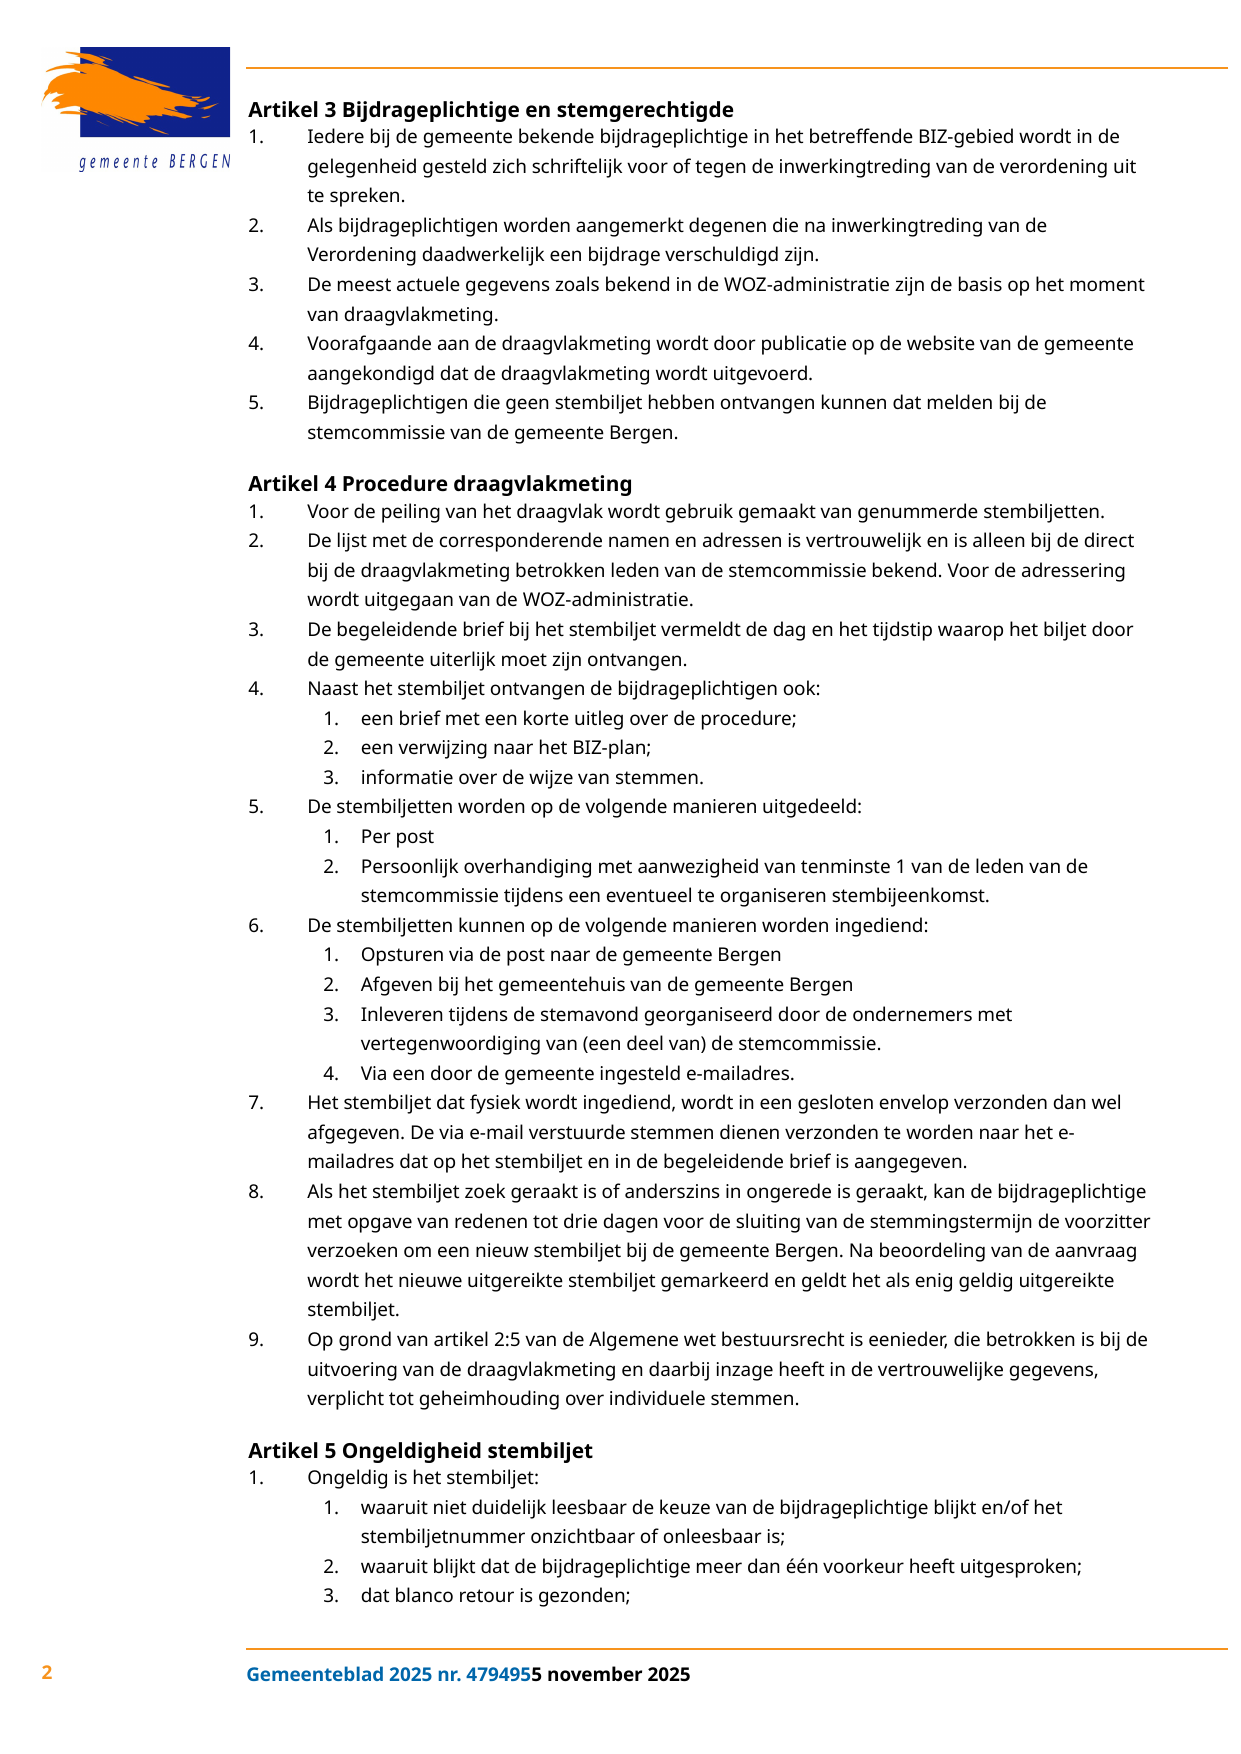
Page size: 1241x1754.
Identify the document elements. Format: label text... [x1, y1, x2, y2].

list Op grond van artikel 2:5 van de Algemene wet bestuursrecht is eenieder, die betrokken is bij de uitvoering van de draagvlakmeting en daarbij inzage heeft in de vertrouwelijke gegevens, verplicht tot geheimhouding over individuele stemmen. [248, 1326, 1152, 1411]
list De lijst met de corresponderende namen en adressen is vertrouwelijk en is alleen bij de direct bij de draagvlakmeting betrokken leden van de stemcommissie bekend. Voor de adressering wordt uitgegaan van de WOZ-administratie. [248, 527, 1152, 612]
list Inleveren tijdens de stemavond georganiseerd door de ondernemers met vertegenwoordiging van (een deel van) de stemcommissie. [323, 1001, 1152, 1056]
list waaruit blijkt dat de bijdrageplichtige meer dan één voorkeur heeft uitgesproken; [323, 1553, 1152, 1579]
list De meest actuele gegevens zoals bekend in de WOZ-administratie zijn de basis op het moment van draagvlakmeting. [248, 271, 1152, 326]
text Artikel 3 Bijdrageplichtige en stemgerechtigde [248, 95, 1152, 123]
text Artikel 5 Ongeldigheid stembiljet [248, 1436, 1152, 1464]
list Ongeldig is het stembiljet: [248, 1464, 1152, 1490]
text Artikel 4 Procedure draagvlakmeting [248, 469, 1152, 498]
list Iedere bij de gemeente bekende bijdrageplichtige in het betreffende BIZ-gebied wordt in de gelegenheid gesteld zich schriftelijk voor of tegen de inwerkingtreding van de verordening uit te spreken. [248, 123, 1152, 208]
list dat blanco retour is gezonden; [323, 1583, 1152, 1608]
list informatie over de wijze van stemmen. [323, 764, 1152, 790]
list Opsturen via de post naar de gemeente Bergen [323, 942, 1152, 967]
list De stembiljetten worden op de volgende manieren uitgedeeld: [248, 794, 1152, 819]
list De begeleidende brief bij het stembiljet vermeldt de dag en het tijdstip waarop het biljet door de gemeente uiterlijk moet zijn ontvangen. [248, 616, 1152, 672]
list een brief met een korte uitleg over de procedure; [323, 705, 1152, 731]
list Persoonlijk overhandiging met aanwezigheid van tenminste 1 van de leden van de stemcommissie tijdens een eventueel te organiseren stembijeenkomst. [323, 853, 1152, 908]
list Voor de peiling van het draagvlak wordt gebruik gemaakt van genummerde stembiljetten. [248, 498, 1152, 524]
list Voorafgaande aan de draagvlakmeting wordt door publicatie op de website van de gemeente aangekondigd dat de draagvlakmeting wordt uitgevoerd. [248, 330, 1152, 386]
list Als bijdrageplichtigen worden aangemerkt degenen die na inwerkingtreding van de Verordening daadwerkelijk een bijdrage verschuldigd zijn. [248, 212, 1152, 267]
list Het stembiljet dat fysiek wordt ingediend, wordt in een gesloten envelop verzonden dan wel afgegeven. De via e-mail verstuurde stemmen dienen verzonden te worden naar het e-mailadres dat op het stembiljet en in de begeleidende brief is aangegeven. [248, 1089, 1152, 1174]
list Bijdrageplichtigen die geen stembiljet hebben ontvangen kunnen dat melden bij de stemcommissie van de gemeente Bergen. [248, 389, 1152, 445]
picture [41, 47, 231, 172]
list Via een door de gemeente ingesteld e-mailadres. [323, 1060, 1152, 1086]
list Naast het stembiljet ontvangen de bijdrageplichtigen ook: [248, 675, 1152, 701]
list waaruit niet duidelijk leesbaar de keuze van de bijdrageplichtige blijkt en/of het stembiljetnummer onzichtbaar of onleesbaar is; [323, 1494, 1152, 1549]
list Per post [323, 823, 1152, 849]
list Als het stembiljet zoek geraakt is of anderszins in ongerede is geraakt, kan de bijdrageplichtige met opgave van redenen tot drie dagen voor de sluiting van de stemmingstermijn de voorzitter verzoeken om een nieuw stembiljet bij de gemeente Bergen. Na beoordeling van de aanvraag wordt het nieuwe uitgereikte stembiljet gemarkeerd en geldt het als enig geldig uitgereikte stembiljet. [248, 1178, 1152, 1322]
list Afgeven bij het gemeentehuis van de gemeente Bergen [323, 971, 1152, 997]
list De stembiljetten kunnen op de volgende manieren worden ingediend: [248, 912, 1152, 938]
list een verwijzing naar het BIZ-plan; [323, 734, 1152, 760]
